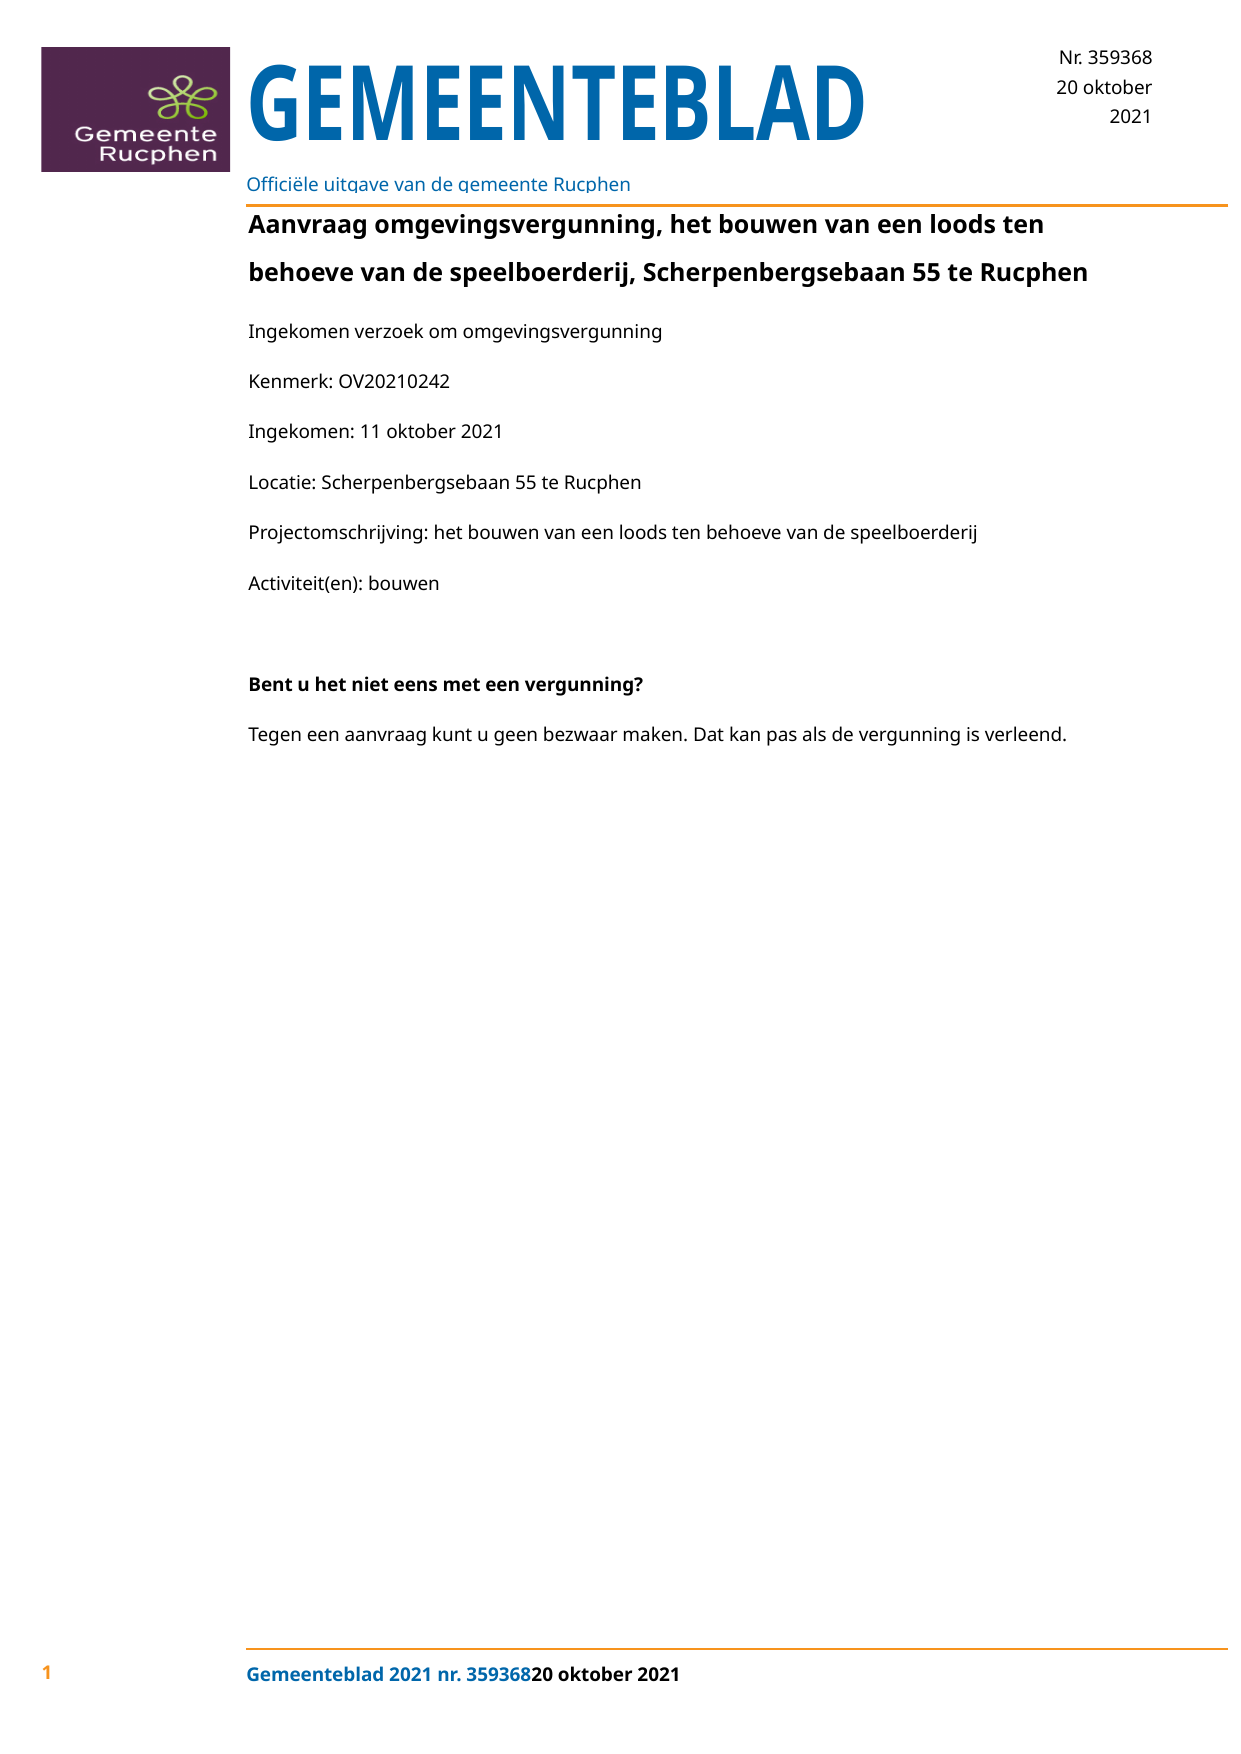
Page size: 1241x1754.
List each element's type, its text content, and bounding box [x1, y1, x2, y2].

text Aanvraag omgevingsvergunning, het bouwen van een loods ten behoeve van de speelboerderij, Scherpenbergsebaan 55 te Rucphen [248, 207, 1152, 288]
text Kenmerk: OV20210242 [248, 368, 1152, 394]
text Projectomschrijving: het bouwen van een loods ten behoeve van de speelboerderij [248, 519, 1152, 545]
picture [41, 47, 231, 172]
text Tegen een aanvraag kunt u geen bezwaar maken. Dat kan pas als de vergunning is verleend. [248, 721, 1152, 747]
text Bent u het niet eens met een vergunning? [248, 671, 1152, 697]
text Activiteit(en): bouwen [248, 570, 1152, 596]
text Ingekomen: 11 oktober 2021 [248, 419, 1152, 444]
text Locatie: Scherpenbergsebaan 55 te Rucphen [248, 469, 1152, 495]
text Ingekomen verzoek om omgevingsvergunning [248, 318, 1152, 344]
